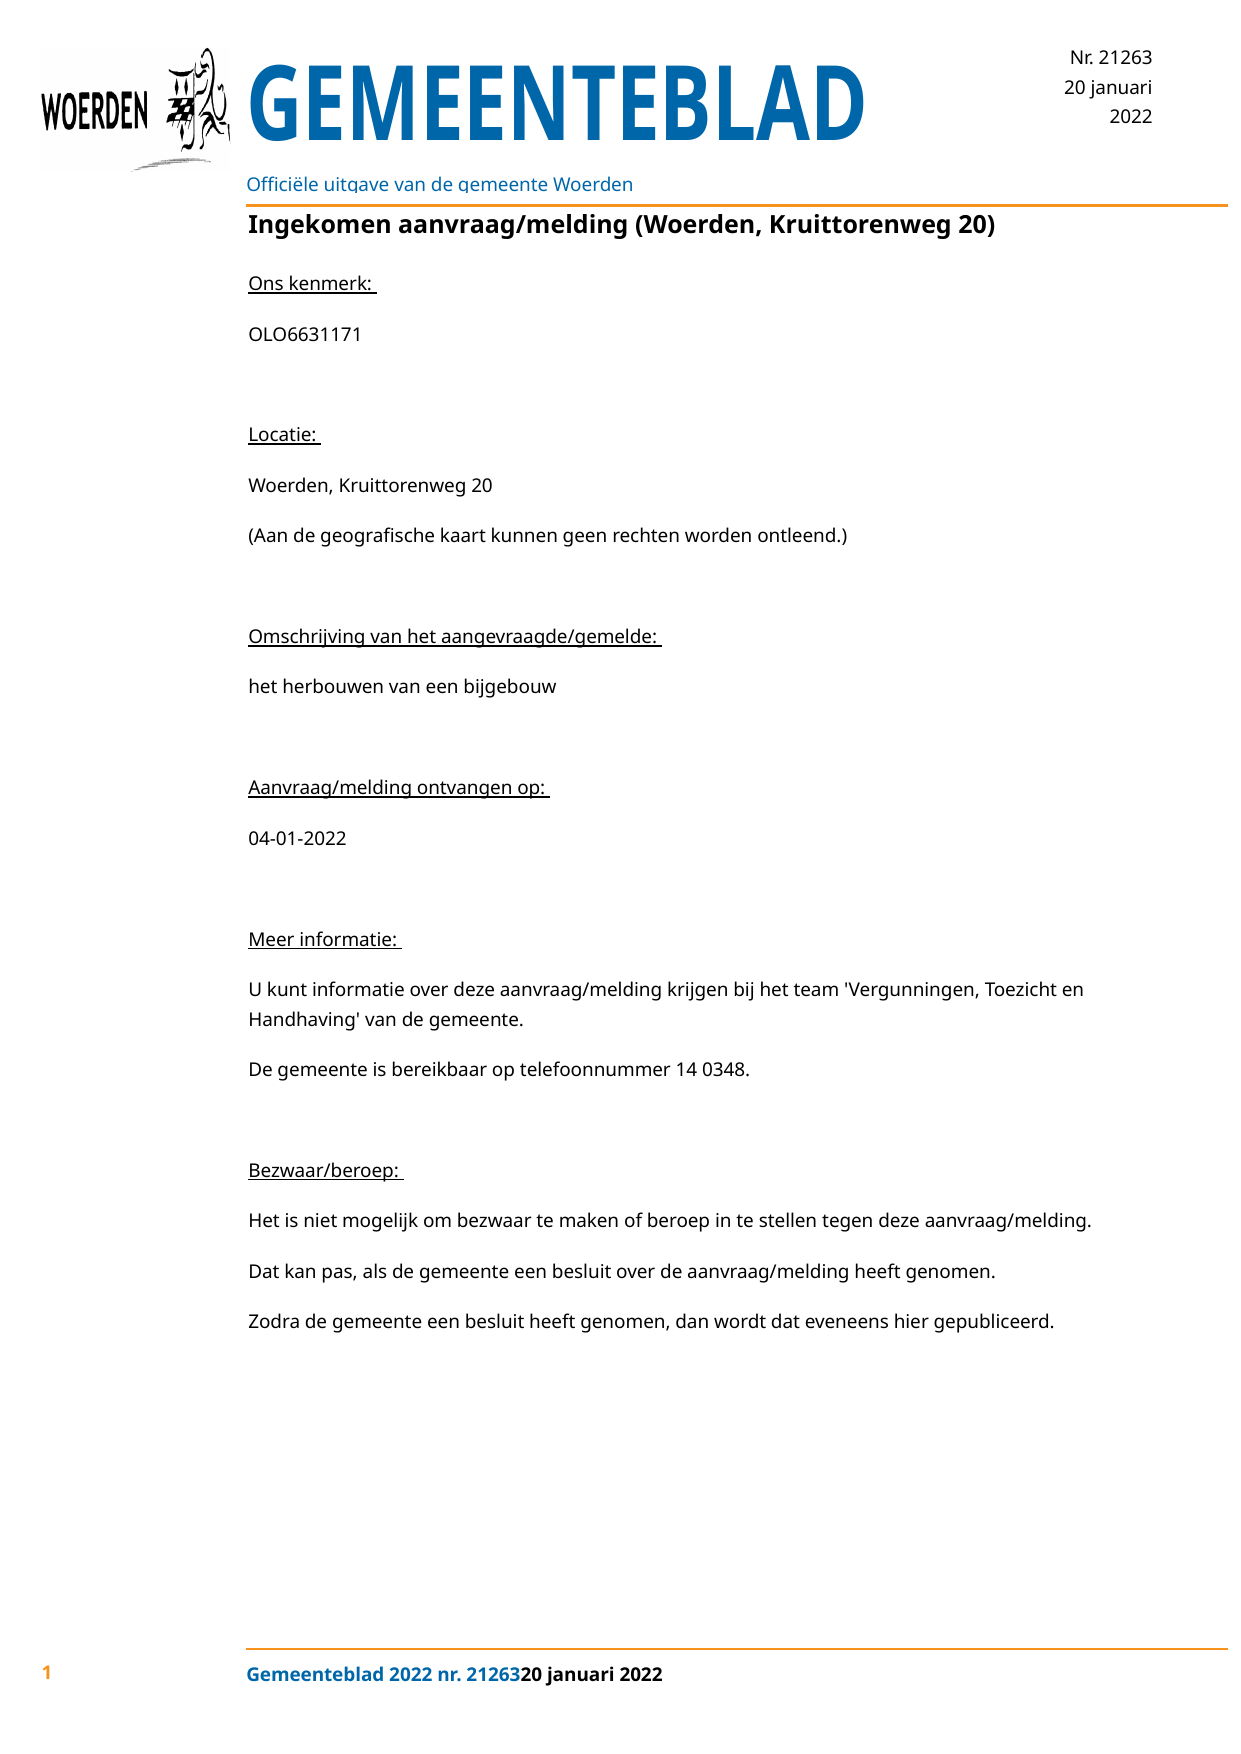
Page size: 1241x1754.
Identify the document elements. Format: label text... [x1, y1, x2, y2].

text Woerden, Kruittorenweg 20 [248, 472, 1152, 498]
text (Aan de geografische kaart kunnen geen rechten worden ontleend.) [248, 522, 1152, 548]
text De gemeente is bereikbaar op telefoonnummer 14 0348. [248, 1056, 1152, 1082]
text Meer informatie: [248, 926, 1152, 951]
text Aanvraag/melding ontvangen op: [248, 774, 1152, 800]
text OLO6631171 [248, 321, 1152, 346]
text 04-01-2022 [248, 825, 1152, 851]
text Het is niet mogelijk om bezwaar te maken of beroep in te stellen tegen deze aanvraag/melding. [248, 1207, 1152, 1233]
text Ons kenmerk: [248, 270, 1152, 296]
text Dat kan pas, als de gemeente een besluit over de aanvraag/melding heeft genomen. [248, 1258, 1152, 1283]
text Locatie: [248, 422, 1152, 447]
text Ingekomen aanvraag/melding (Woerden, Kruittorenweg 20) [248, 207, 1152, 241]
text U kunt informatie over deze aanvraag/melding krijgen bij het team 'Vergunningen, Toezicht en Handhaving' van de gemeente. [248, 976, 1152, 1031]
text Omschrijving van het aangevraagde/gemelde: [248, 623, 1152, 649]
text Zodra de gemeente een besluit heeft genomen, dan wordt dat eveneens hier gepubliceerd. [248, 1308, 1152, 1334]
text het herbouwen van een bijgebouw [248, 674, 1152, 699]
text Bezwaar/beroep: [248, 1157, 1152, 1183]
picture [41, 47, 231, 172]
